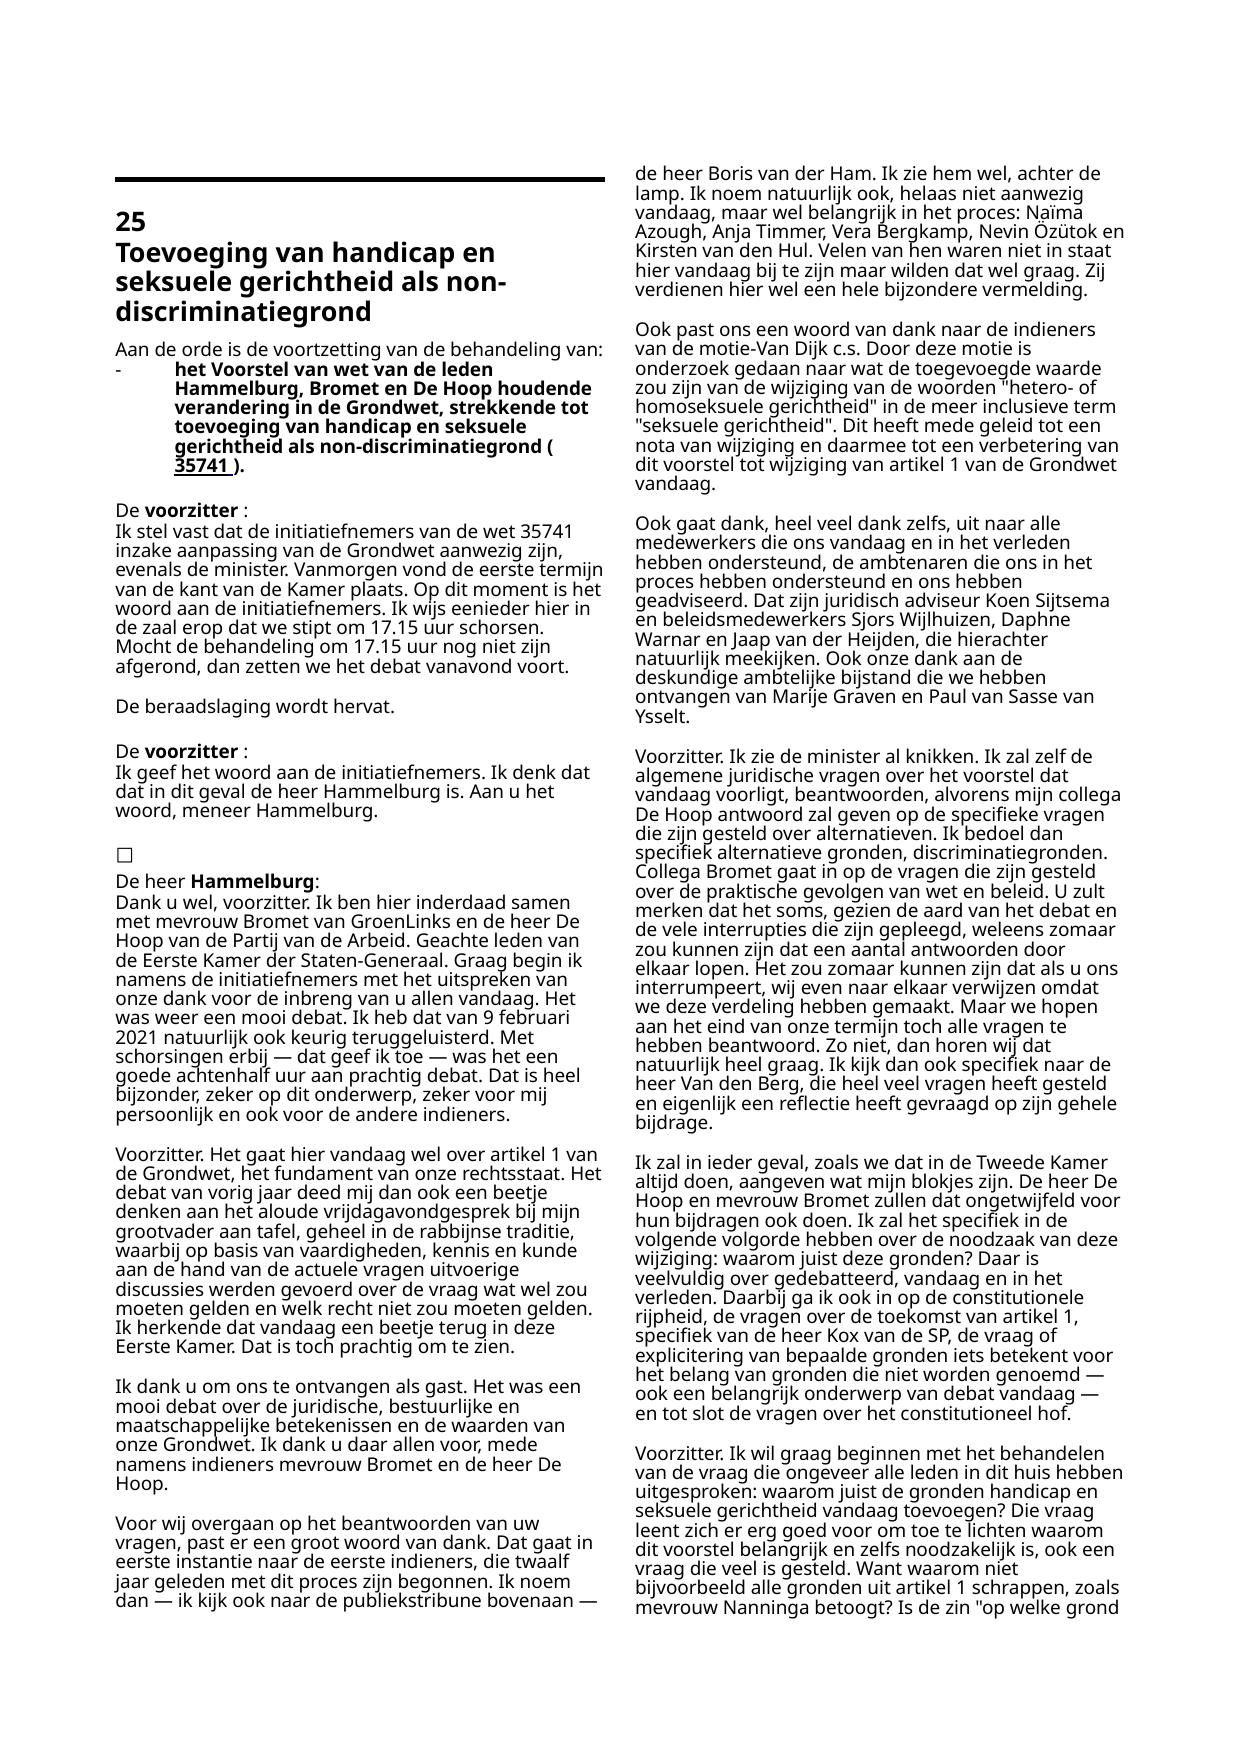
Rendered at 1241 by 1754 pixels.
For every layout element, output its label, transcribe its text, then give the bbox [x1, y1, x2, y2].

text Ik stel vast dat de initiatiefnemers van de wet 35741 inzake aanpassing van de Grondwet aanwezig zijn, evenals de minister. Vanmorgen vond de eerste termijn van de kant van de Kamer plaats. Op dit moment is het woord aan de initiatiefnemers. Ik wijs eenieder hier in de zaal erop dat we stipt om 17.15 uur schorsen. Mocht de behandeling om 17.15 uur nog niet zijn afgerond, dan zetten we het debat vanavond voort. [115, 523, 605, 677]
text Voorzitter. Ik zie de minister al knikken. Ik zal zelf de algemene juridische vragen over het voorstel dat vandaag voorligt, beantwoorden, alvorens mijn collega De Hoop antwoord zal geven op de specifieke vragen die zijn gesteld over alternatieven. Ik bedoel dan specifiek alternatieve gronden, discriminatiegronden. Collega Bromet gaat in op de vragen die zijn gesteld over de praktische gevolgen van wet en beleid. U zult merken dat het soms, gezien de aard van het debat en de vele interrupties die zijn gepleegd, weleens zomaar zou kunnen zijn dat een aantal antwoorden door elkaar lopen. Het zou zomaar kunnen zijn dat als u ons interrumpeert, wij even naar elkaar verwijzen omdat we deze verdeling hebben gemaakt. Maar we hopen aan het eind van onze termijn toch alle vragen te hebben beantwoord. Zo niet, dan horen wij dat natuurlijk heel graag. Ik kijk dan ook specifiek naar de heer Van den Berg, die heel veel vragen heeft gesteld en eigenlijk een reflectie heeft gevraagd op zijn gehele bijdrage. [635, 748, 1125, 1133]
text Ik geef het woord aan de initiatiefnemers. Ik denk dat dat in dit geval de heer Hammelburg is. Aan u het woord, meneer Hammelburg. [115, 764, 605, 821]
text 25 [115, 203, 605, 239]
text Voorzitter. Ik wil graag beginnen met het behandelen van de vraag die ongeveer alle leden in dit huis hebben uitgesproken: waarom juist de gronden handicap en seksuele gerichtheid vandaag toevoegen? Die vraag leent zich er erg goed voor om toe te lichten waarom dit voorstel belangrijk en zelfs noodzakelijk is, ook een vraag die veel is gesteld. Want waarom niet bijvoorbeeld alle gronden uit artikel 1 schrappen, zoals mevrouw Nanninga betoogt? Is de zin "op welke grond [635, 1444, 1125, 1618]
text De voorzitter : [115, 497, 605, 523]
text De heer Hammelburg: [115, 868, 605, 894]
text Ook past ons een woord van dank naar de indieners van de motie-Van Dijk c.s. Door deze motie is onderzoek gedaan naar wat de toegevoegde waarde zou zijn van de wijziging van de woorden "hetero- of homoseksuele gerichtheid" in de meer inclusieve term "seksuele gerichtheid". Dit heeft mede geleid tot een nota van wijziging en daarmee tot een verbetering van dit voorstel tot wijziging van artikel 1 van de Grondwet vandaag. [635, 321, 1125, 494]
text De voorzitter : [115, 738, 605, 764]
text Voorzitter. Het gaat hier vandaag wel over artikel 1 van de Grondwet, het fundament van onze rechtsstaat. Het debat van vorig jaar deed mij dan ook een beetje denken aan het aloude vrijdagavondgesprek bij mijn grootvader aan tafel, geheel in de rabbijnse traditie, waarbij op basis van vaardigheden, kennis en kunde aan de hand van de actuele vragen uitvoerige discussies werden gevoerd over de vraag wat wel zou moeten gelden en welk recht niet zou moeten gelden. Ik herkende dat vandaag een beetje terug in deze Eerste Kamer. Dat is toch prachtig om te zien. [115, 1146, 605, 1358]
text Ik zal in ieder geval, zoals we dat in de Tweede Kamer altijd doen, aangeven wat mijn blokjes zijn. De heer De Hoop en mevrouw Bromet zullen dat ongetwijfeld voor hun bijdragen ook doen. Ik zal het specifiek in de volgende volgorde hebben over de noodzaak van deze wijziging: waarom juist deze gronden? Daar is veelvuldig over gedebatteerd, vandaag en in het verleden. Daarbij ga ik ook in op de constitutionele rijpheid, de vragen over de toekomst van artikel 1, specifiek van de heer Kox van de SP, de vraag of explicitering van bepaalde gronden iets betekent voor het belang van gronden die niet worden genoemd — ook een belangrijk onderwerp van debat vandaag — en tot slot de vragen over het constitutioneel hof. [635, 1154, 1125, 1424]
text Dank u wel, voorzitter. Ik ben hier inderdaad samen met mevrouw Bromet van GroenLinks en de heer De Hoop van de Partij van de Arbeid. Geachte leden van de Eerste Kamer der Staten-Generaal. Graag begin ik namens de initiatiefnemers met het uitspreken van onze dank voor de inbreng van u allen vandaag. Het was weer een mooi debat. Ik heb dat van 9 februari 2021 natuurlijk ook keurig teruggeluisterd. Met schorsingen erbij — dat geef ik toe — was het een goede achtenhalf uur aan prachtig debat. Dat is heel bijzonder, zeker op dit onderwerp, zeker voor mij persoonlijk en ook voor de andere indieners. [115, 894, 605, 1125]
text Ik dank u om ons te ontvangen als gast. Het was een mooi debat over de juridische, bestuurlijke en maatschappelijke betekenissen en de waarden van onze Grondwet. Ik dank u daar allen voor, mede namens indieners mevrouw Bromet en de heer De Hoop. [115, 1378, 605, 1494]
text Ook gaat dank, heel veel dank zelfs, uit naar alle medewerkers die ons vandaag en in het verleden hebben ondersteund, de ambtenaren die ons in het proces hebben ondersteund en ons hebben geadviseerd. Dat zijn juridisch adviseur Koen Sijtsema en beleidsmedewerkers Sjors Wijlhuizen, Daphne Warnar en Jaap van der Heijden, die hierachter natuurlijk meekijken. Ook onze dank aan de deskundige ambtelijke bijstand die we hebben ontvangen van Marije Graven en Paul van Sasse van Ysselt. [635, 515, 1125, 727]
text ⬜ [115, 842, 605, 868]
list het Voorstel van wet van de leden Hammelburg, Bromet en De Hoop houdende verandering in de Grondwet, strekkende tot toevoeging van handicap en seksuele gerichtheid als non-discriminatiegrond ( 35741 ). [115, 361, 605, 476]
text de heer Boris van der Ham. Ik zie hem wel, achter de lamp. Ik noem natuurlijk ook, helaas niet aanwezig vandaag, maar wel belangrijk in het proces: Naïma Azough, Anja Timmer, Vera Bergkamp, Nevin Özütok en Kirsten van den Hul. Velen van hen waren niet in staat hier vandaag bij te zijn maar wilden dat wel graag. Zij verdienen hier wel een hele bijzondere vermelding. [635, 165, 1125, 300]
text De beraadslaging wordt hervat. [115, 698, 605, 717]
text Toevoeging van handicap en seksuele gerichtheid als non-discriminatiegrond [115, 239, 605, 341]
text Voor wij overgaan op het beantwoorden van uw vragen, past er een groot woord van dank. Dat gaat in eerste instantie naar de eerste indieners, die twaalf jaar geleden met dit proces zijn begonnen. Ik noem dan — ik kijk ook naar de publiekstribune bovenaan — [115, 1515, 605, 1611]
text Aan de orde is de voortzetting van de behandeling van: [115, 341, 605, 361]
